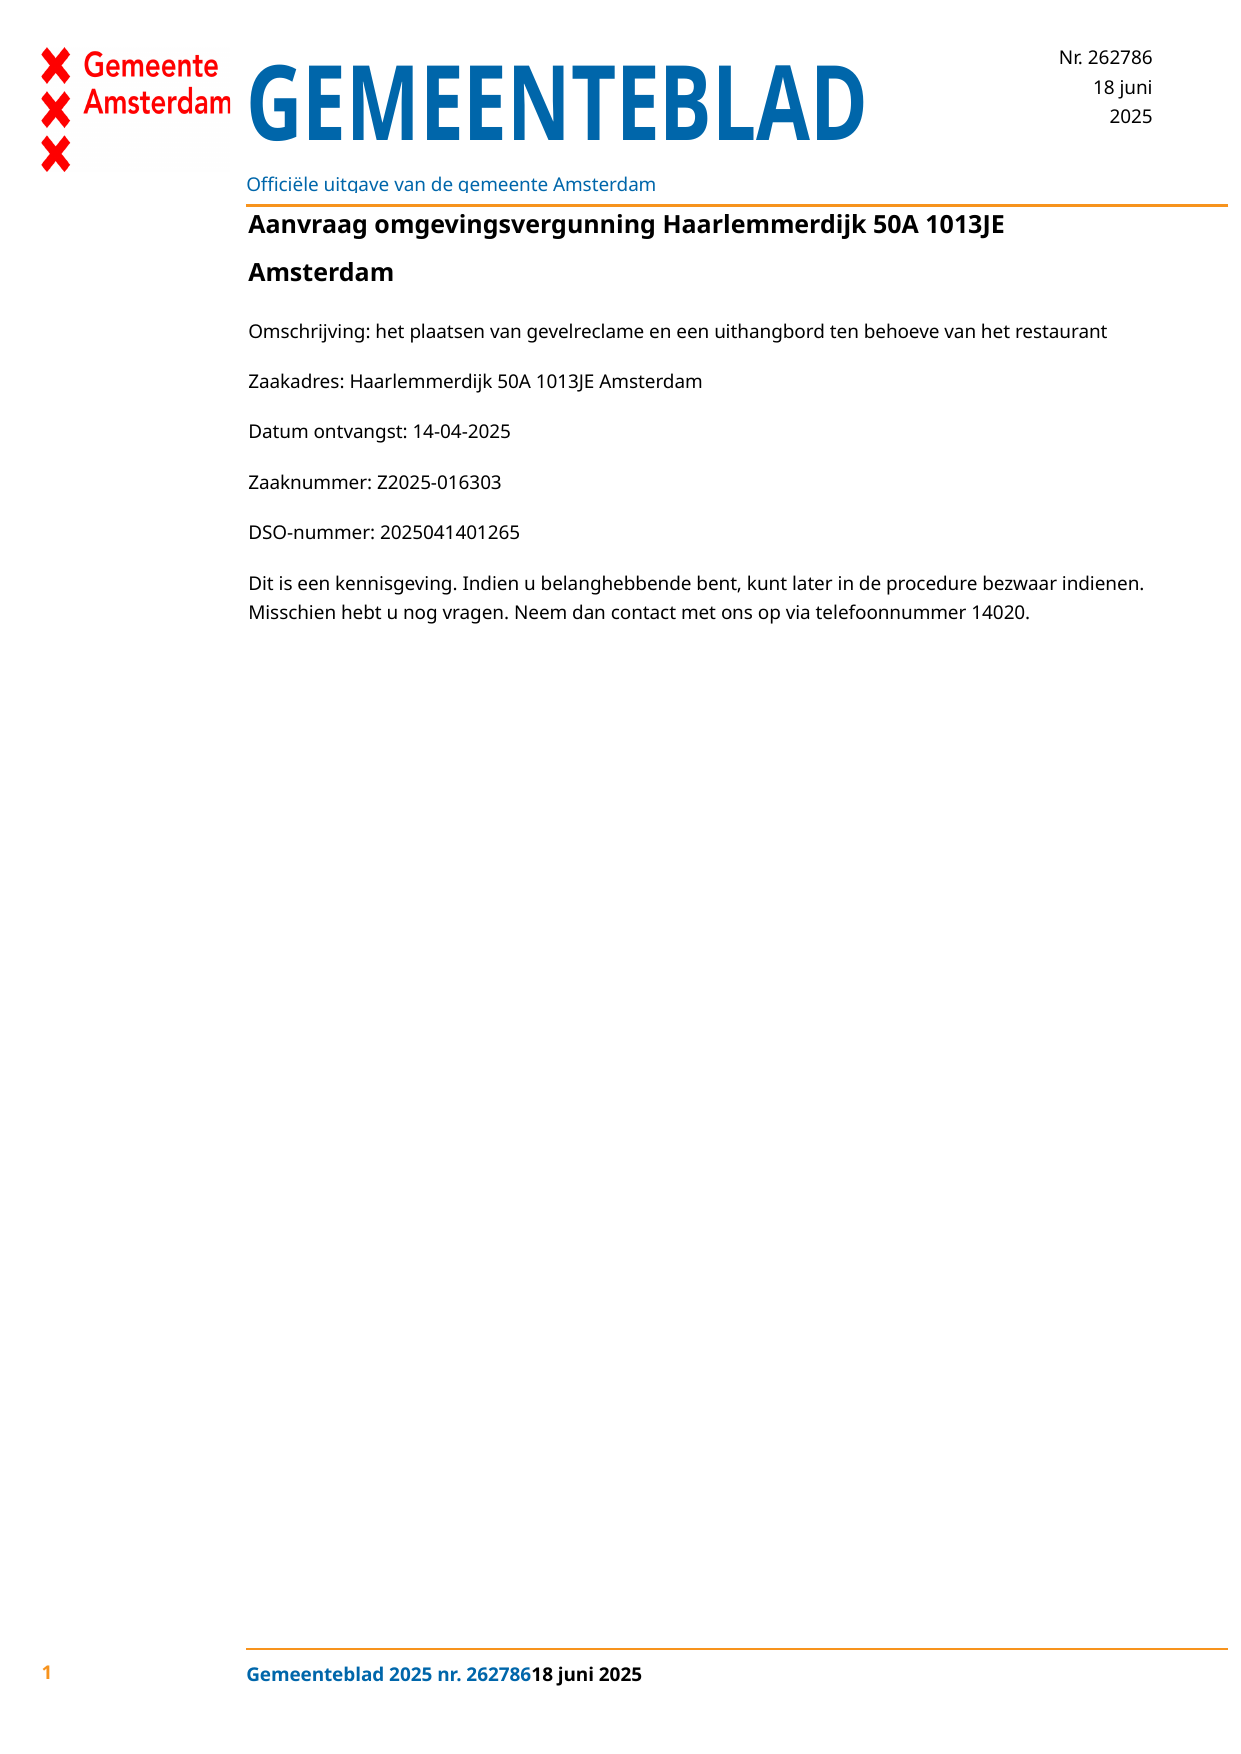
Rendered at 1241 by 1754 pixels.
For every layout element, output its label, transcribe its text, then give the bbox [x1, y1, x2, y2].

text Dit is een kennisgeving. Indien u belanghebbende bent, kunt later in de procedure bezwaar indienen. Misschien hebt u nog vragen. Neem dan contact met ons op via telefoonnummer 14020. [248, 570, 1152, 625]
picture [41, 47, 231, 172]
text Zaaknummer: Z2025-016303 [248, 469, 1152, 495]
text Omschrijving: het plaatsen van gevelreclame en een uithangbord ten behoeve van het restaurant [248, 318, 1152, 344]
text Aanvraag omgevingsvergunning Haarlemmerdijk 50A 1013JE Amsterdam [248, 207, 1152, 288]
text DSO-nummer: 2025041401265 [248, 519, 1152, 545]
text Zaakadres: Haarlemmerdijk 50A 1013JE Amsterdam [248, 368, 1152, 394]
text Datum ontvangst: 14-04-2025 [248, 419, 1152, 444]
